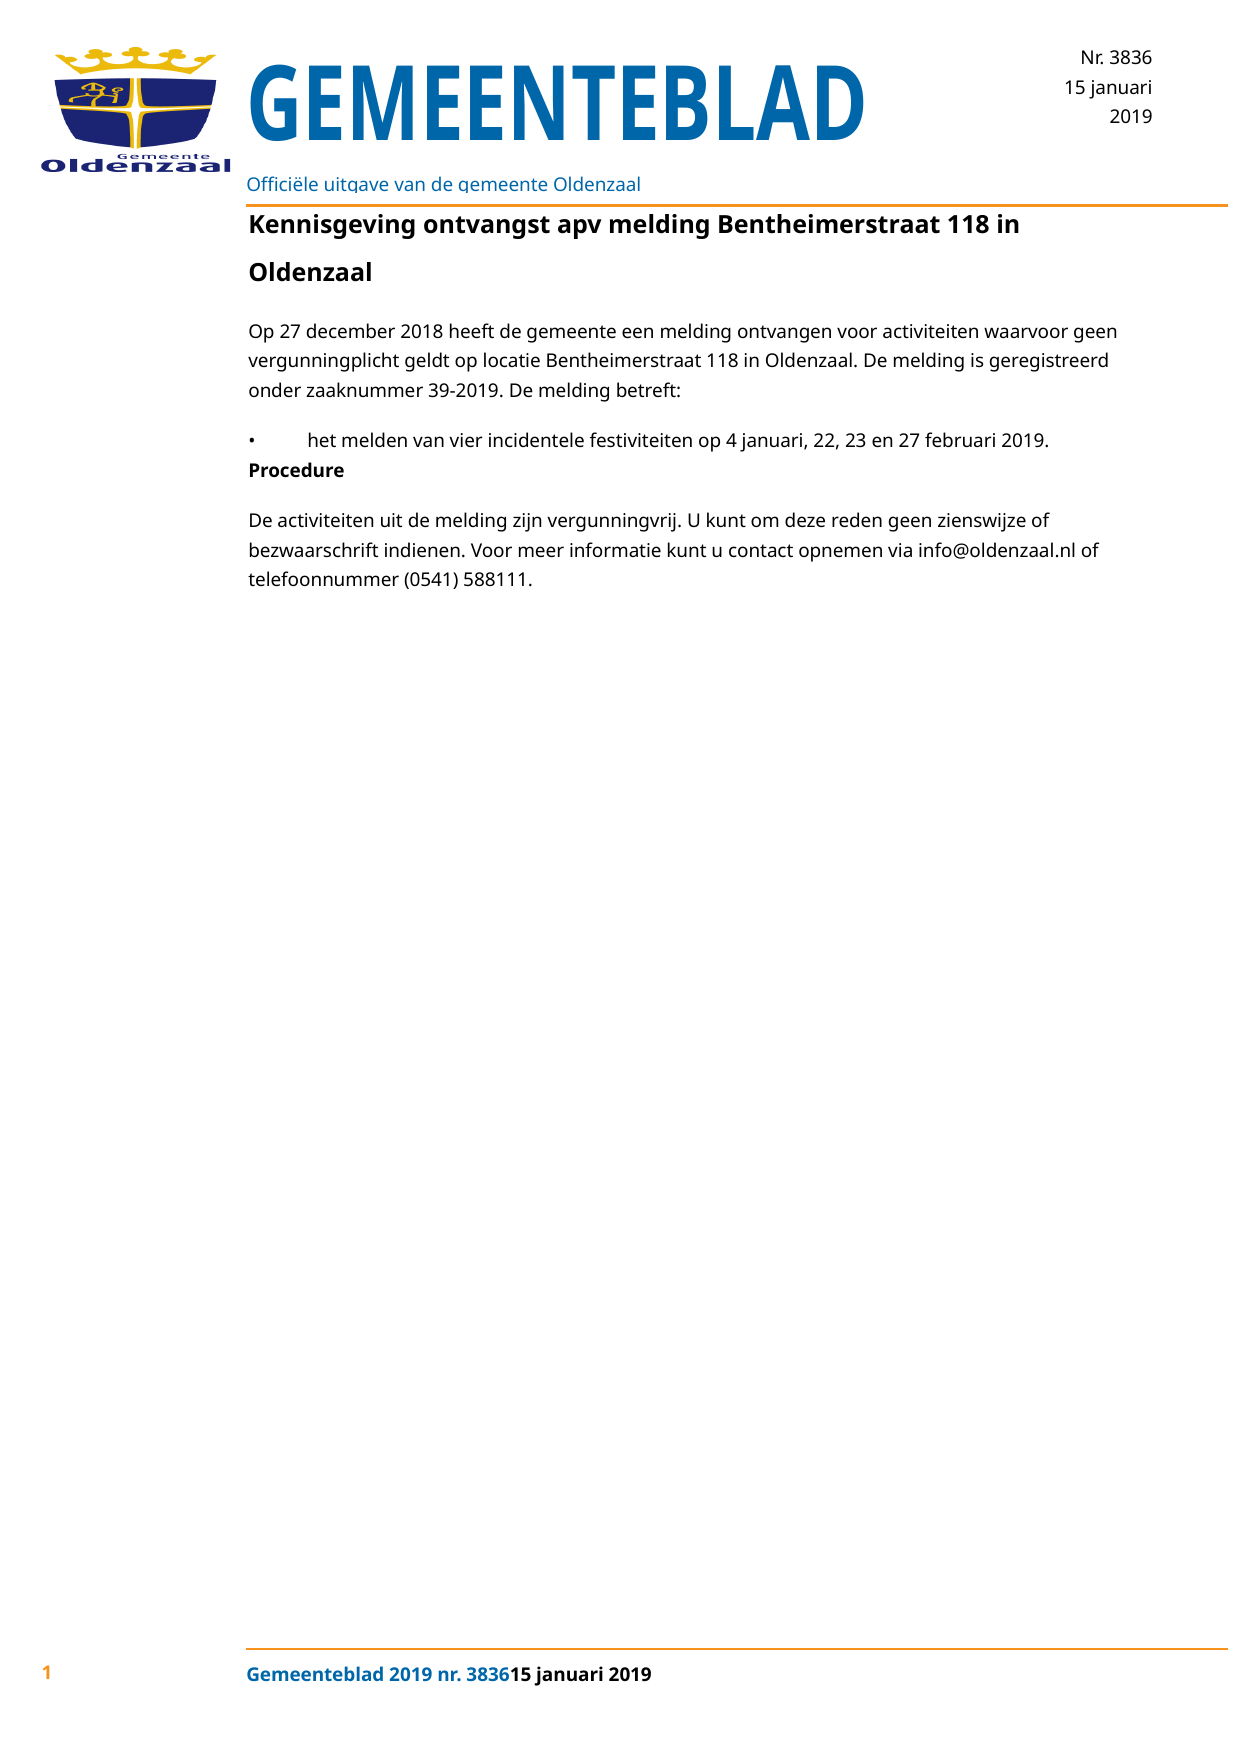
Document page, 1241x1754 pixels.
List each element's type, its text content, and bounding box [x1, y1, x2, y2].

list het melden van vier incidentele festiviteiten op 4 januari, 22, 23 en 27 februari 2019. [248, 427, 1152, 453]
picture [41, 47, 231, 172]
text Procedure [248, 457, 1152, 483]
text Op 27 december 2018 heeft de gemeente een melding ontvangen voor activiteiten waarvoor geen vergunningplicht geldt op locatie Bentheimerstraat 118 in Oldenzaal. De melding is geregistreerd onder zaaknummer 39-2019. De melding betreft: [248, 318, 1152, 403]
text De activiteiten uit de melding zijn vergunningvrij. U kunt om deze reden geen zienswijze of bezwaarschrift indienen. Voor meer informatie kunt u contact opnemen via info@oldenzaal.nl of telefoonnummer (0541) 588111. [248, 507, 1152, 592]
text Kennisgeving ontvangst apv melding Bentheimerstraat 118 in Oldenzaal [248, 207, 1152, 288]
